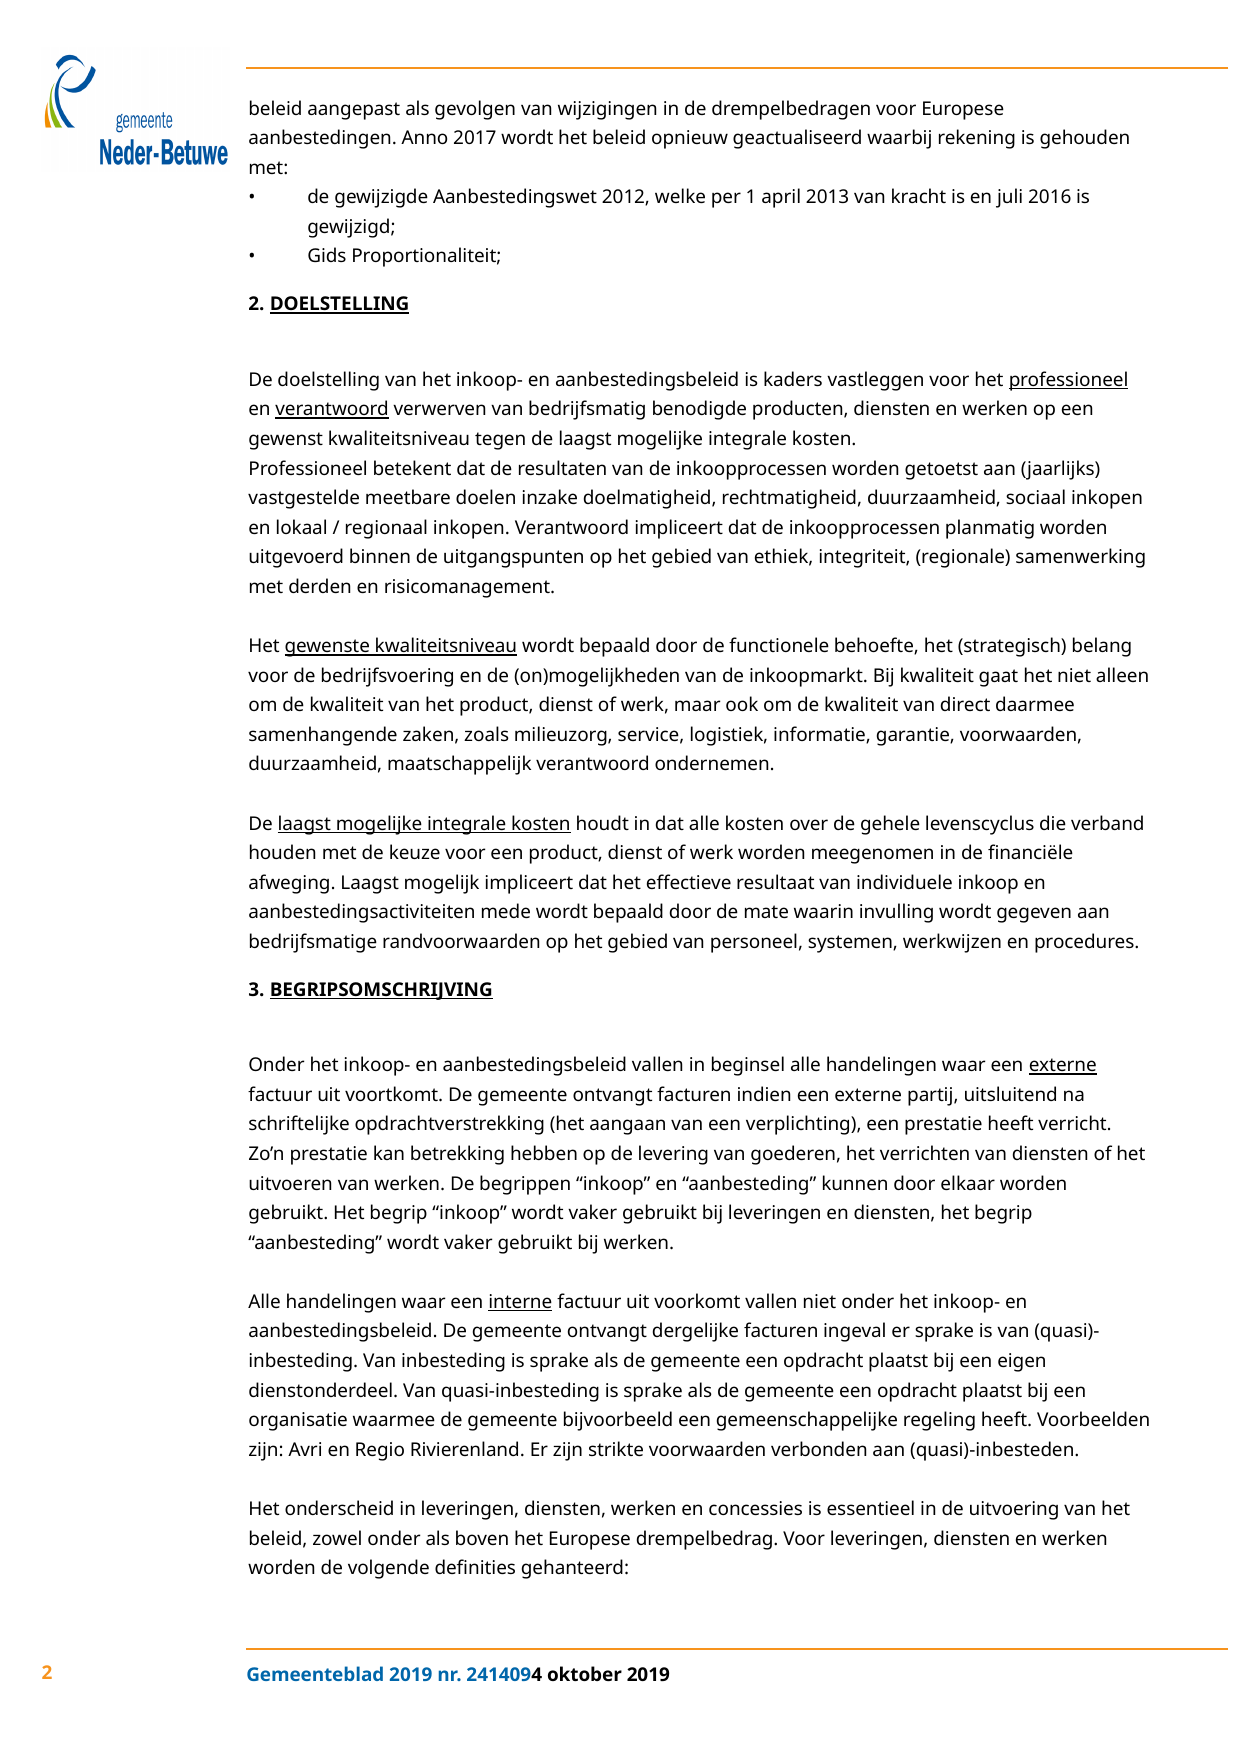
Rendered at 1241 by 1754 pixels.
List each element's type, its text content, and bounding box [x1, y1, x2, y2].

text De doelstelling van het inkoop- en aanbestedingsbeleid is kaders vastleggen voor het professioneel en verantwoord verwerven van bedrijfsmatig benodigde producten, diensten en werken op een gewenst kwaliteitsniveau tegen de laagst mogelijke integrale kosten. [248, 366, 1152, 451]
text Het onderscheid in leveringen, diensten, werken en concessies is essentieel in de uitvoering van het beleid, zowel onder als boven het Europese drempelbedrag. Voor leveringen, diensten en werken worden de volgende definities gehanteerd: [248, 1495, 1152, 1580]
text 2. DOELSTELLING [248, 288, 1152, 317]
text Alle handelingen waar een interne factuur uit voorkomt vallen niet onder het inkoop- en aanbestedingsbeleid. De gemeente ontvangt dergelijke facturen ingeval er sprake is van (quasi)-inbesteding. Van inbesteding is sprake als de gemeente een opdracht plaatst bij een eigen dienstonderdeel. Van quasi-inbesteding is sprake als de gemeente een opdracht plaatst bij een organisatie waarmee de gemeente bijvoorbeeld een gemeenschappelijke regeling heeft. Voorbeelden zijn: Avri en Regio Rivierenland. Er zijn strikte voorwaarden verbonden aan (quasi)-inbesteden. [248, 1288, 1152, 1462]
text De laagst mogelijke integrale kosten houdt in dat alle kosten over de gehele levenscyclus die verband houden met de keuze voor een product, dienst of werk worden meegenomen in de financiële afweging. Laagst mogelijk impliceert dat het effectieve resultaat van individuele inkoop en aanbestedingsactiviteiten mede wordt bepaald door de mate waarin invulling wordt gegeven aan bedrijfsmatige randvoorwaarden op het gebied van personeel, systemen, werkwijzen en procedures. [248, 810, 1152, 954]
text Onder het inkoop- en aanbestedingsbeleid vallen in beginsel alle handelingen waar een externe factuur uit voortkomt. De gemeente ontvangt facturen indien een externe partij, uitsluitend na schriftelijke opdrachtverstrekking (het aangaan van een verplichting), een prestatie heeft verricht. Zo’n prestatie kan betrekking hebben op de levering van goederen, het verrichten van diensten of het uitvoeren van werken. De begrippen “inkoop” en “aanbesteding” kunnen door elkaar worden gebruikt. Het begrip “inkoop” wordt vaker gebruikt bij leveringen en diensten, het begrip “aanbesteding” wordt vaker gebruikt bij werken. [248, 1051, 1152, 1255]
text 3. BEGRIPSOMSCHRIJVING [248, 974, 1152, 1002]
picture [41, 47, 231, 172]
text Professioneel betekent dat de resultaten van de inkoopprocessen worden getoetst aan (jaarlijks) vastgestelde meetbare doelen inzake doelmatigheid, rechtmatigheid, duurzaamheid, sociaal inkopen en lokaal / regionaal inkopen. Verantwoord impliceert dat de inkoopprocessen planmatig worden uitgevoerd binnen de uitgangspunten op het gebied van ethiek, integriteit, (regionale) samenwerking met derden en risicomanagement. [248, 455, 1152, 599]
list Gids Proportionaliteit; [248, 243, 1152, 268]
text beleid aangepast als gevolgen van wijzigingen in de drempelbedragen voor Europese aanbestedingen. Anno 2017 wordt het beleid opnieuw geactualiseerd waarbij rekening is gehouden met: [248, 95, 1152, 180]
text Het gewenste kwaliteitsniveau wordt bepaald door de functionele behoefte, het (strategisch) belang voor de bedrijfsvoering en de (on)mogelijkheden van de inkoopmarkt. Bij kwaliteit gaat het niet alleen om de kwaliteit van het product, dienst of werk, maar ook om de kwaliteit van direct daarmee samenhangende zaken, zoals milieuzorg, service, logistiek, informatie, garantie, voorwaarden, duurzaamheid, maatschappelijk verantwoord ondernemen. [248, 632, 1152, 776]
list de gewijzigde Aanbestedingswet 2012, welke per 1 april 2013 van kracht is en juli 2016 is gewijzigd; [248, 183, 1152, 239]
